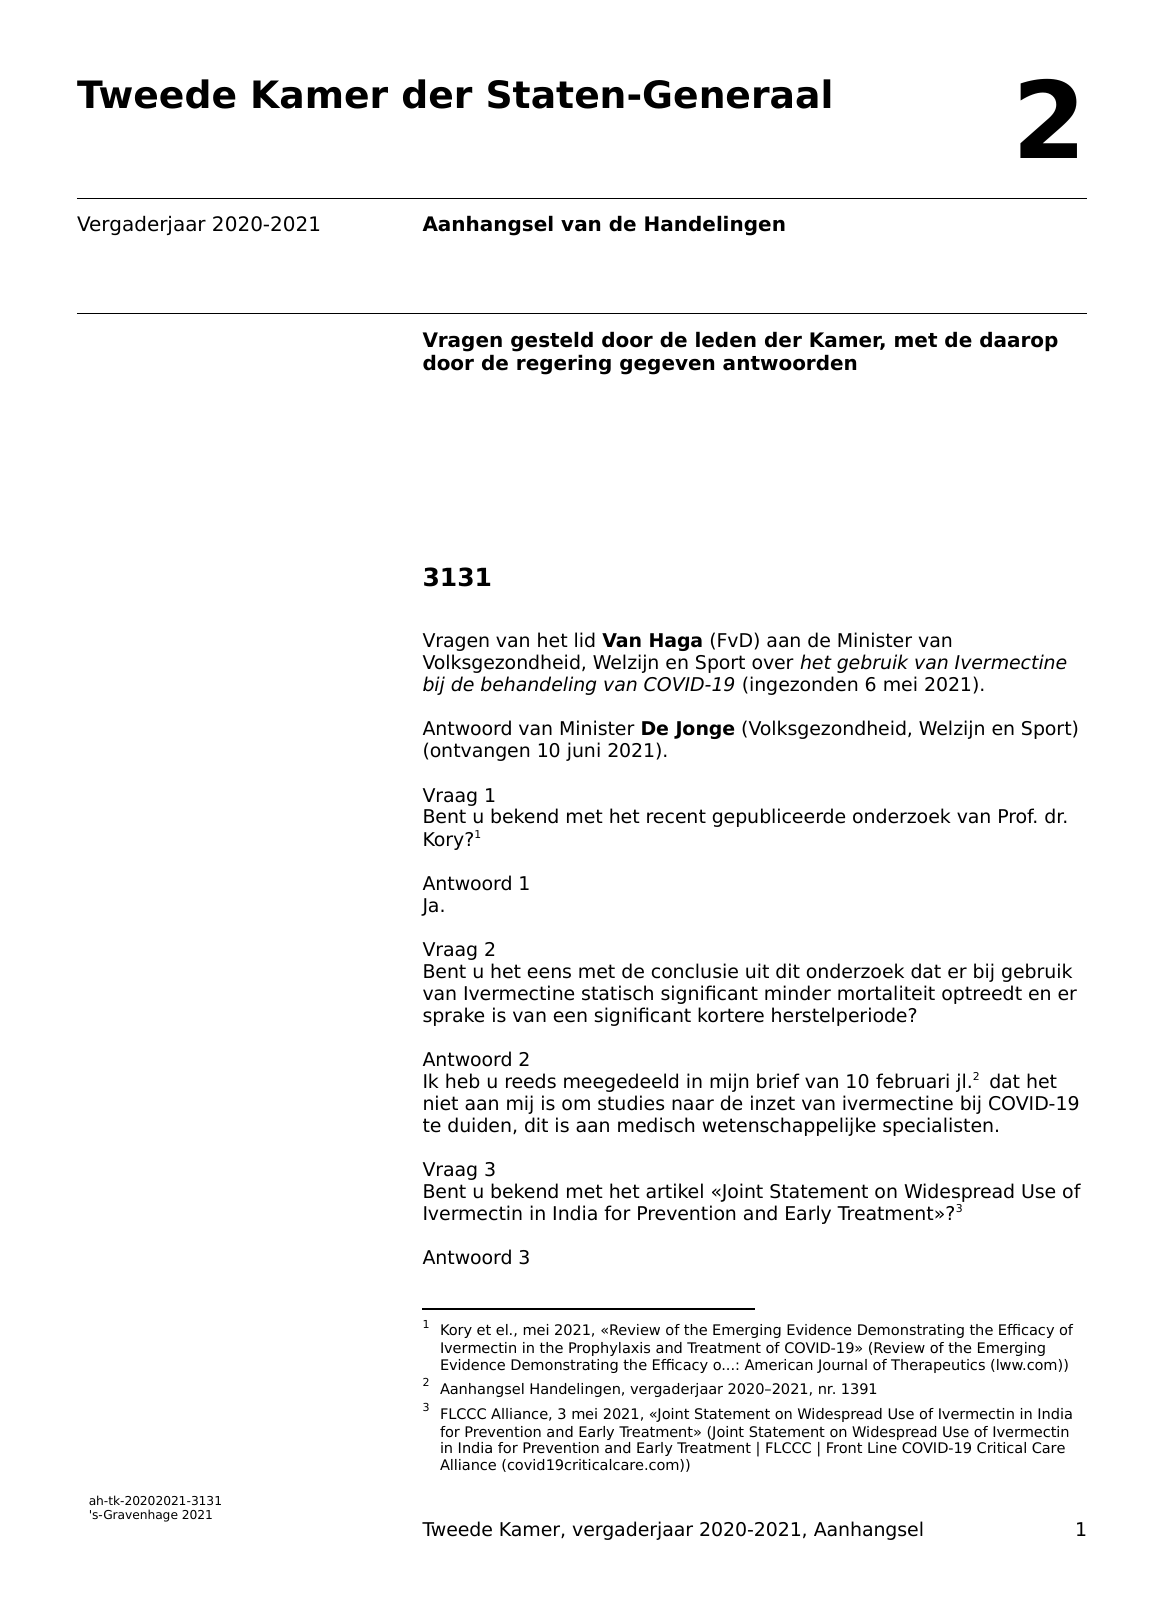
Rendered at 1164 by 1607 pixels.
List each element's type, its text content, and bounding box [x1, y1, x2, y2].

text Vraag 2 [422, 939, 1087, 961]
text Antwoord 1 [422, 873, 1087, 894]
text ah-tk-20202021-3131 [88, 1494, 323, 1508]
table_cell [77, 314, 422, 375]
text Ik heb u reeds meegedeeld in mijn brief van 10 februari jl. dat het niet aan mij is om studies naar de inzet van ivermectine bij COVID-19 te duiden, dit is aan medisch wetenschappelijke specialisten. [422, 1071, 1087, 1137]
text Vraag 3 [422, 1159, 1087, 1181]
text Antwoord van Minister De Jonge (Volksgezondheid, Welzijn en Sport) (ontvangen 10 juni 2021). [422, 718, 1087, 762]
text Bent u bekend met het artikel «Joint Statement on Widespread Use of Ivermectin in India for Prevention and Early Treatment»? [422, 1181, 1087, 1225]
text Vragen van het lid Van Haga (FvD) aan de Minister van Volksgezondheid, Welzijn en Sport over het gebruik van Ivermectine bij de behandeling van COVID-19 (ingezonden 6 mei 2021). [422, 630, 1087, 696]
text 's-Gravenhage 2021 [88, 1508, 323, 1522]
text Kory et el., mei 2021, «Review of the Emerging Evidence Demonstrating the Efficacy of Ivermectin in the Prophylaxis and Treatment of COVID-19» (Review of the Emerging Evidence Demonstrating the Efficacy o...: American Journal of Therapeutics (lww.com)) [422, 1318, 1087, 1374]
text FLCCC Alliance, 3 mei 2021, «Joint Statement on Widespread Use of Ivermectin in India for Prevention and Early Treatment» (Joint Statement on Widespread Use of Ivermectin in India for Prevention and Early Treatment | FLCCC | Front Line COVID-19 Critical Care Alliance (covid19criticalcare.com)) [422, 1402, 1087, 1474]
text Ja. [422, 894, 1087, 917]
table_cell Aanhangsel van de Handelingen [422, 199, 1087, 313]
table_header 2 [886, 59, 1087, 198]
text Aanhangsel Handelingen, vergaderjaar 2020–2021, nr. 1391 [422, 1377, 1087, 1399]
table_cell Vragen gesteld door de leden der Kamer, met de daarop door de regering gegeven antwoorden [422, 314, 1087, 375]
table_header Tweede Kamer der Staten-Generaal [77, 59, 886, 198]
text 3131 [422, 563, 1087, 592]
text Bent u bekend met het recent gepubliceerde onderzoek van Prof. dr. Kory? [422, 806, 1087, 850]
text Antwoord 2 [422, 1049, 1087, 1071]
text Bent u het eens met de conclusie uit dit onderzoek dat er bij gebruik van Ivermectine statisch significant minder mortaliteit optreedt en er sprake is van een significant kortere herstelperiode? [422, 961, 1087, 1027]
text Vraag 1 [422, 784, 1087, 806]
text Antwoord 3 [422, 1247, 1087, 1269]
table_cell Vergaderjaar 2020-2021 [77, 199, 422, 313]
